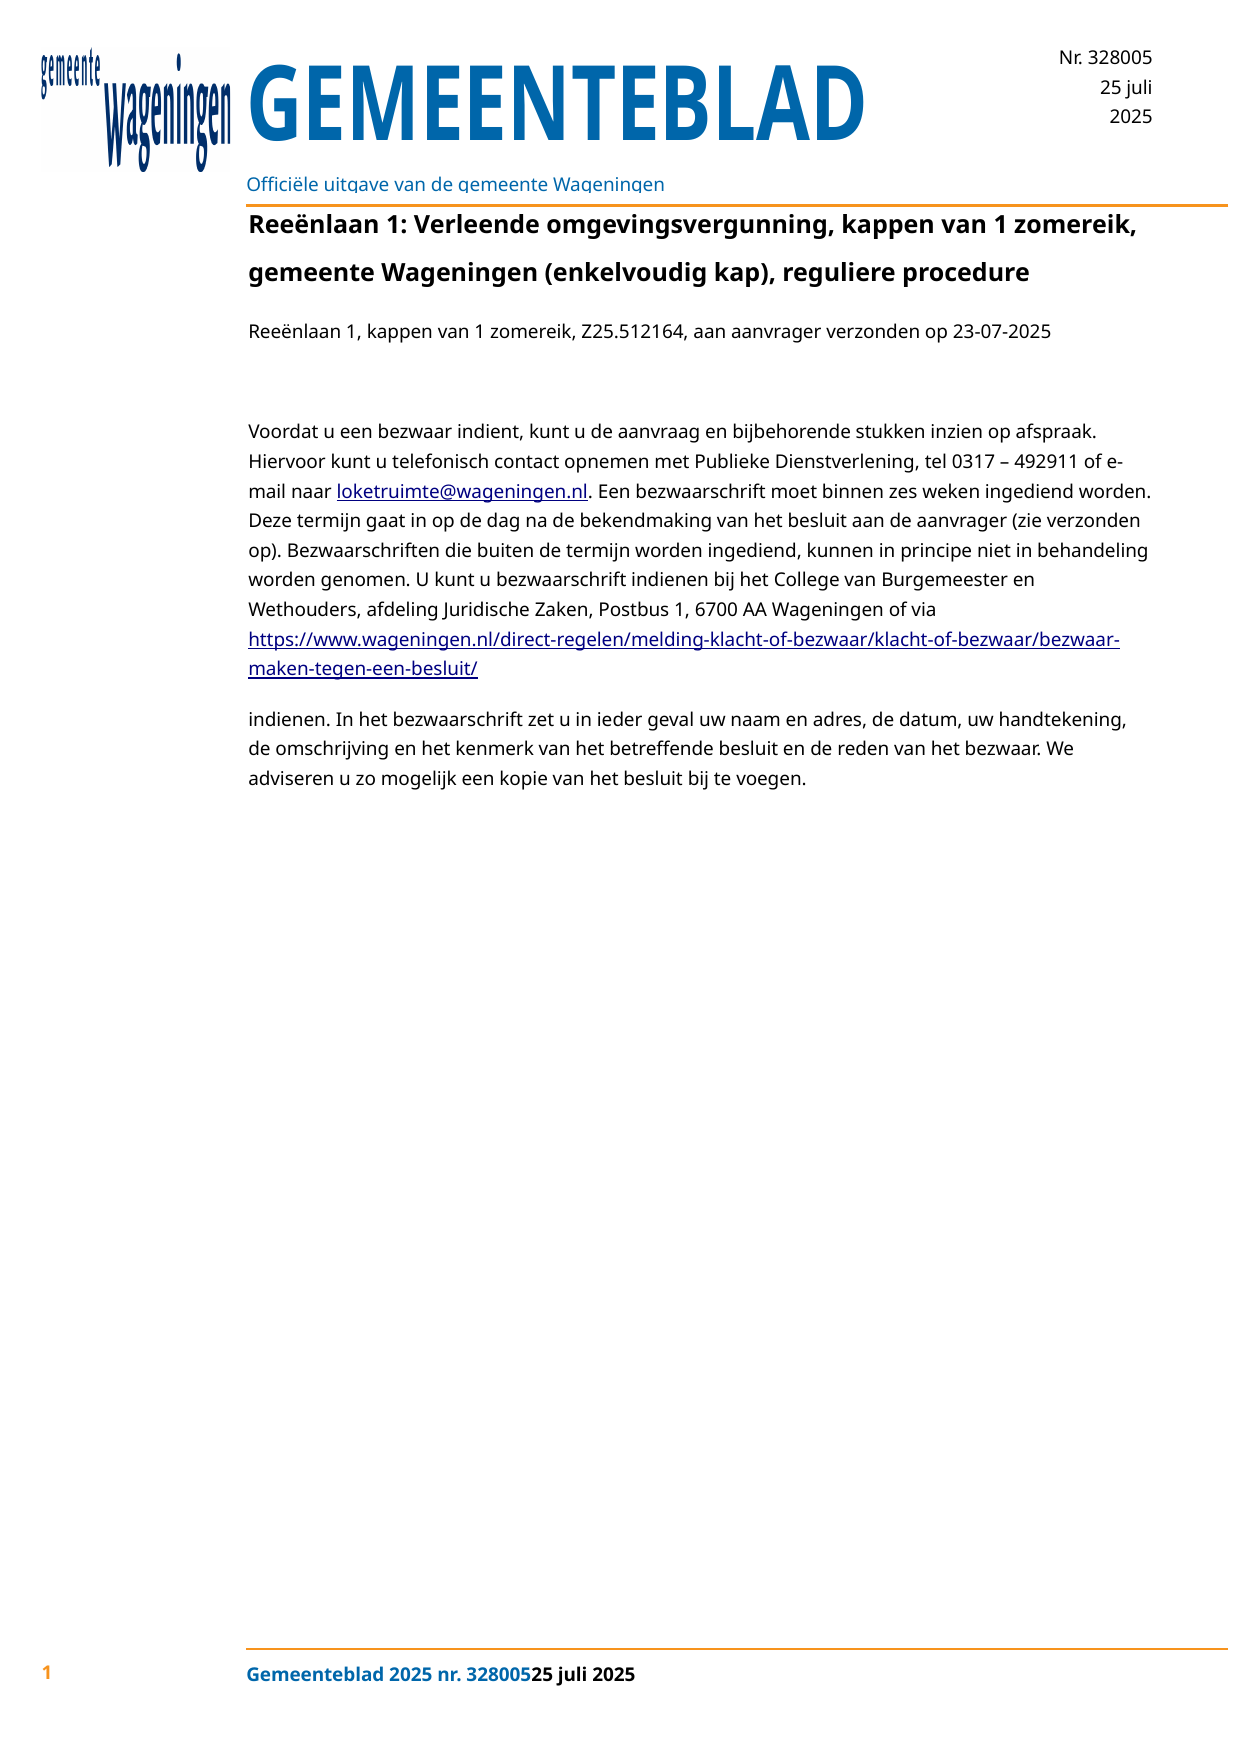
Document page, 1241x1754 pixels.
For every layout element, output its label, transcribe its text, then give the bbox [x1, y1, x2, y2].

picture [41, 47, 231, 172]
text Reeënlaan 1, kappen van 1 zomereik, Z25.512164, aan aanvrager verzonden op 23-07-2025 [248, 318, 1152, 344]
text Voordat u een bezwaar indient, kunt u de aanvraag en bijbehorende stukken inzien op afspraak. Hiervoor kunt u telefonisch contact opnemen met Publieke Dienstverlening, tel 0317 – 492911 of e-mail naar loketruimte@wageningen.nl. Een bezwaarschrift moet binnen zes weken ingediend worden. Deze termijn gaat in op de dag na de bekendmaking van het besluit aan de aanvrager (zie verzonden op). Bezwaarschriften die buiten de termijn worden ingediend, kunnen in principe niet in behandeling worden genomen. U kunt u bezwaarschrift indienen bij het College van Burgemeester en Wethouders, afdeling Juridische Zaken, Postbus 1, 6700 AA Wageningen of via https://www.wageningen.nl/direct-regelen/melding-klacht-of-bezwaar/klacht-of-bezwaar/bezwaar-maken-tegen-een-besluit/ [248, 419, 1152, 681]
text indienen. In het bezwaarschrift zet u in ieder geval uw naam en adres, de datum, uw handtekening, de omschrijving en het kenmerk van het betreffende besluit en de reden van het bezwaar. We adviseren u zo mogelijk een kopie van het besluit bij te voegen. [248, 706, 1152, 791]
text Reeënlaan 1: Verleende omgevingsvergunning, kappen van 1 zomereik, gemeente Wageningen (enkelvoudig kap), reguliere procedure [248, 207, 1152, 288]
